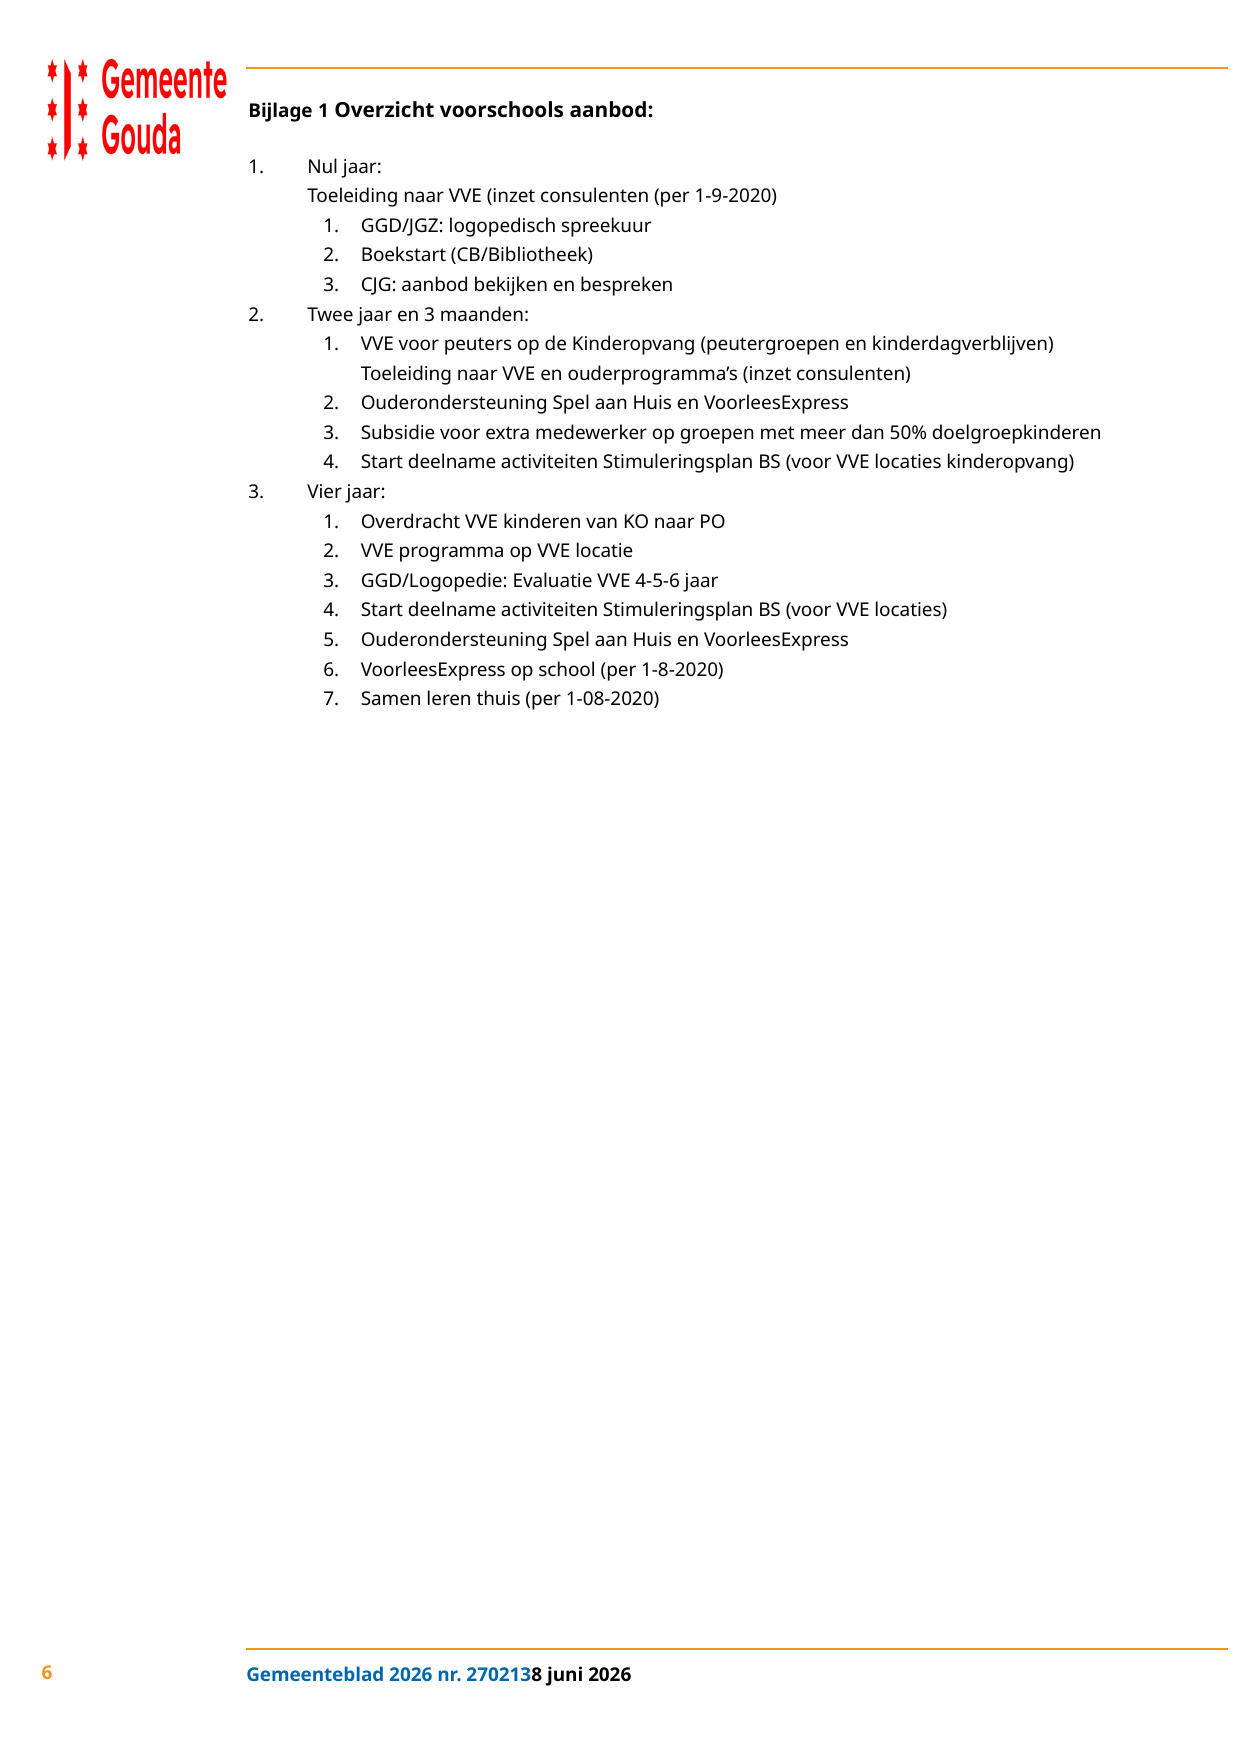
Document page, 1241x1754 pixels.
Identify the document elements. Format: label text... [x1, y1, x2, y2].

list VoorleesExpress op school (per 1-8-2020) [323, 656, 1152, 682]
list Twee jaar en 3 maanden: [248, 301, 1152, 327]
list Ouderondersteuning Spel aan Huis en VoorleesExpress [323, 626, 1152, 652]
list Boekstart (CB/Bibliotheek) [323, 242, 1152, 267]
list Overdracht VVE kinderen van KO naar PO [323, 508, 1152, 534]
list CJG: aanbod bekijken en bespreken [323, 271, 1152, 297]
list VVE programma op VVE locatie [323, 537, 1152, 563]
list Nul jaar: [248, 153, 1152, 179]
list Start deelname activiteiten Stimuleringsplan BS (voor VVE locaties kinderopvang) [323, 449, 1152, 474]
list Toeleiding naar VVE en ouderprogramma’s (inzet consulenten) [323, 360, 1152, 386]
text Bijlage 1 Overzicht voorschools aanbod: [248, 95, 1152, 123]
list GGD/JGZ: logopedisch spreekuur [323, 212, 1152, 238]
picture [41, 47, 231, 172]
list VVE voor peuters op de Kinderopvang (peutergroepen en kinderdagverblijven) [323, 330, 1152, 356]
list Toeleiding naar VVE (inzet consulenten (per 1-9-2020) [248, 182, 1152, 208]
list Vier jaar: [248, 478, 1152, 504]
list Start deelname activiteiten Stimuleringsplan BS (voor VVE locaties) [323, 597, 1152, 622]
list Samen leren thuis (per 1-08-2020) [323, 685, 1152, 711]
list GGD/Logopedie: Evaluatie VVE 4-5-6 jaar [323, 567, 1152, 593]
list Subsidie voor extra medewerker op groepen met meer dan 50% doelgroepkinderen [323, 419, 1152, 445]
list Ouderondersteuning Spel aan Huis en VoorleesExpress [323, 389, 1152, 415]
